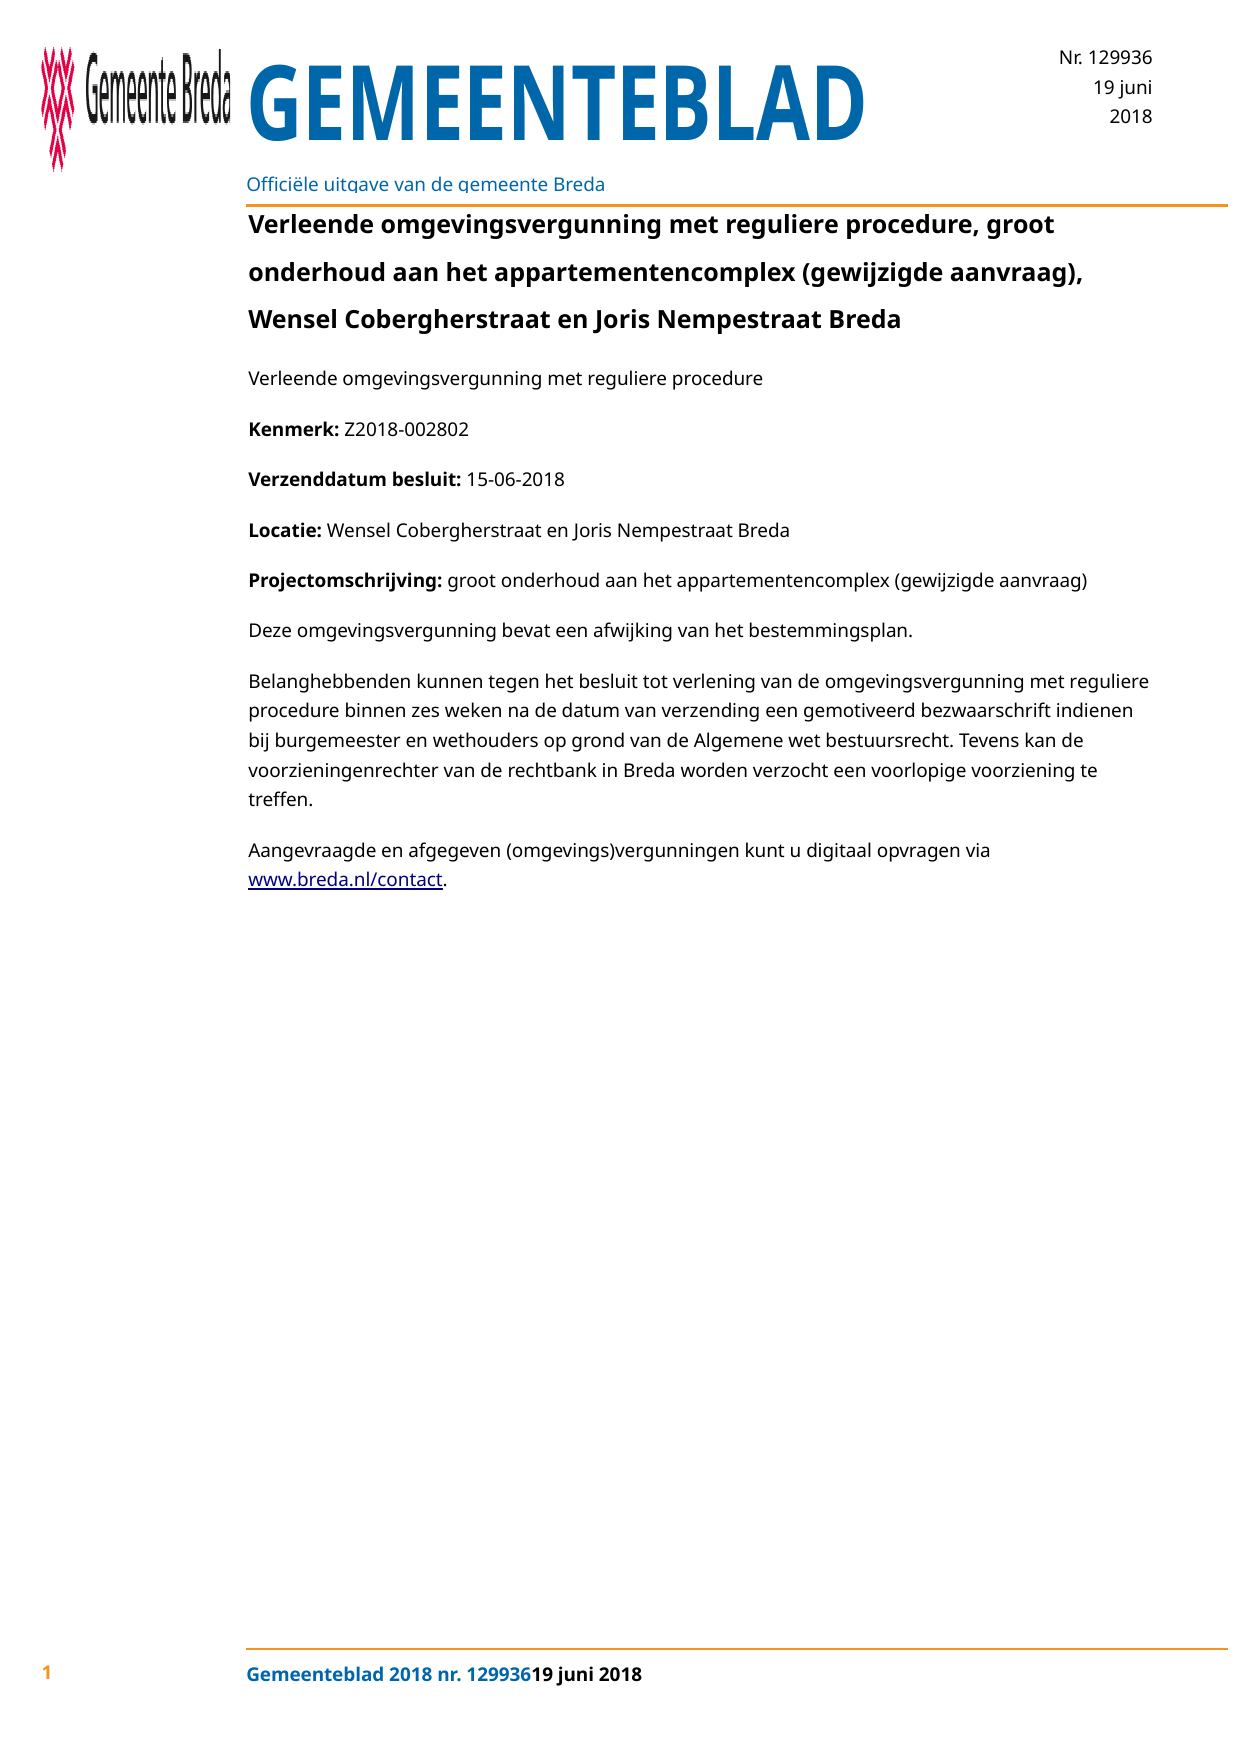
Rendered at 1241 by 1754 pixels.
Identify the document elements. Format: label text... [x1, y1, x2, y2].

text Locatie: Wensel Cobergherstraat en Joris Nempestraat Breda [248, 517, 1152, 542]
text Verleende omgevingsvergunning met reguliere procedure, groot onderhoud aan het appartementencomplex (gewijzigde aanvraag), Wensel Cobergherstraat en Joris Nempestraat Breda [248, 207, 1152, 336]
text Projectomschrijving: groot onderhoud aan het appartementencomplex (gewijzigde aanvraag) [248, 567, 1152, 593]
text Aangevraagde en afgegeven (omgevings)vergunningen kunt u digitaal opvragen via www.breda.nl/contact. [248, 837, 1152, 892]
text Kenmerk: Z2018-002802 [248, 416, 1152, 442]
text Deze omgevingsvergunning bevat een afwijking van het bestemmingsplan. [248, 618, 1152, 643]
text Verzenddatum besluit: 15-06-2018 [248, 466, 1152, 492]
text Belanghebbenden kunnen tegen het besluit tot verlening van de omgevingsvergunning met reguliere procedure binnen zes weken na de datum van verzending een gemotiveerd bezwaarschrift indienen bij burgemeester en wethouders op grond van de Algemene wet bestuursrecht. Tevens kan de voorzieningenrechter van de rechtbank in Breda worden verzocht een voorlopige voorziening te treffen. [248, 668, 1152, 812]
picture [41, 47, 231, 172]
text Verleende omgevingsvergunning met reguliere procedure [248, 366, 1152, 391]
